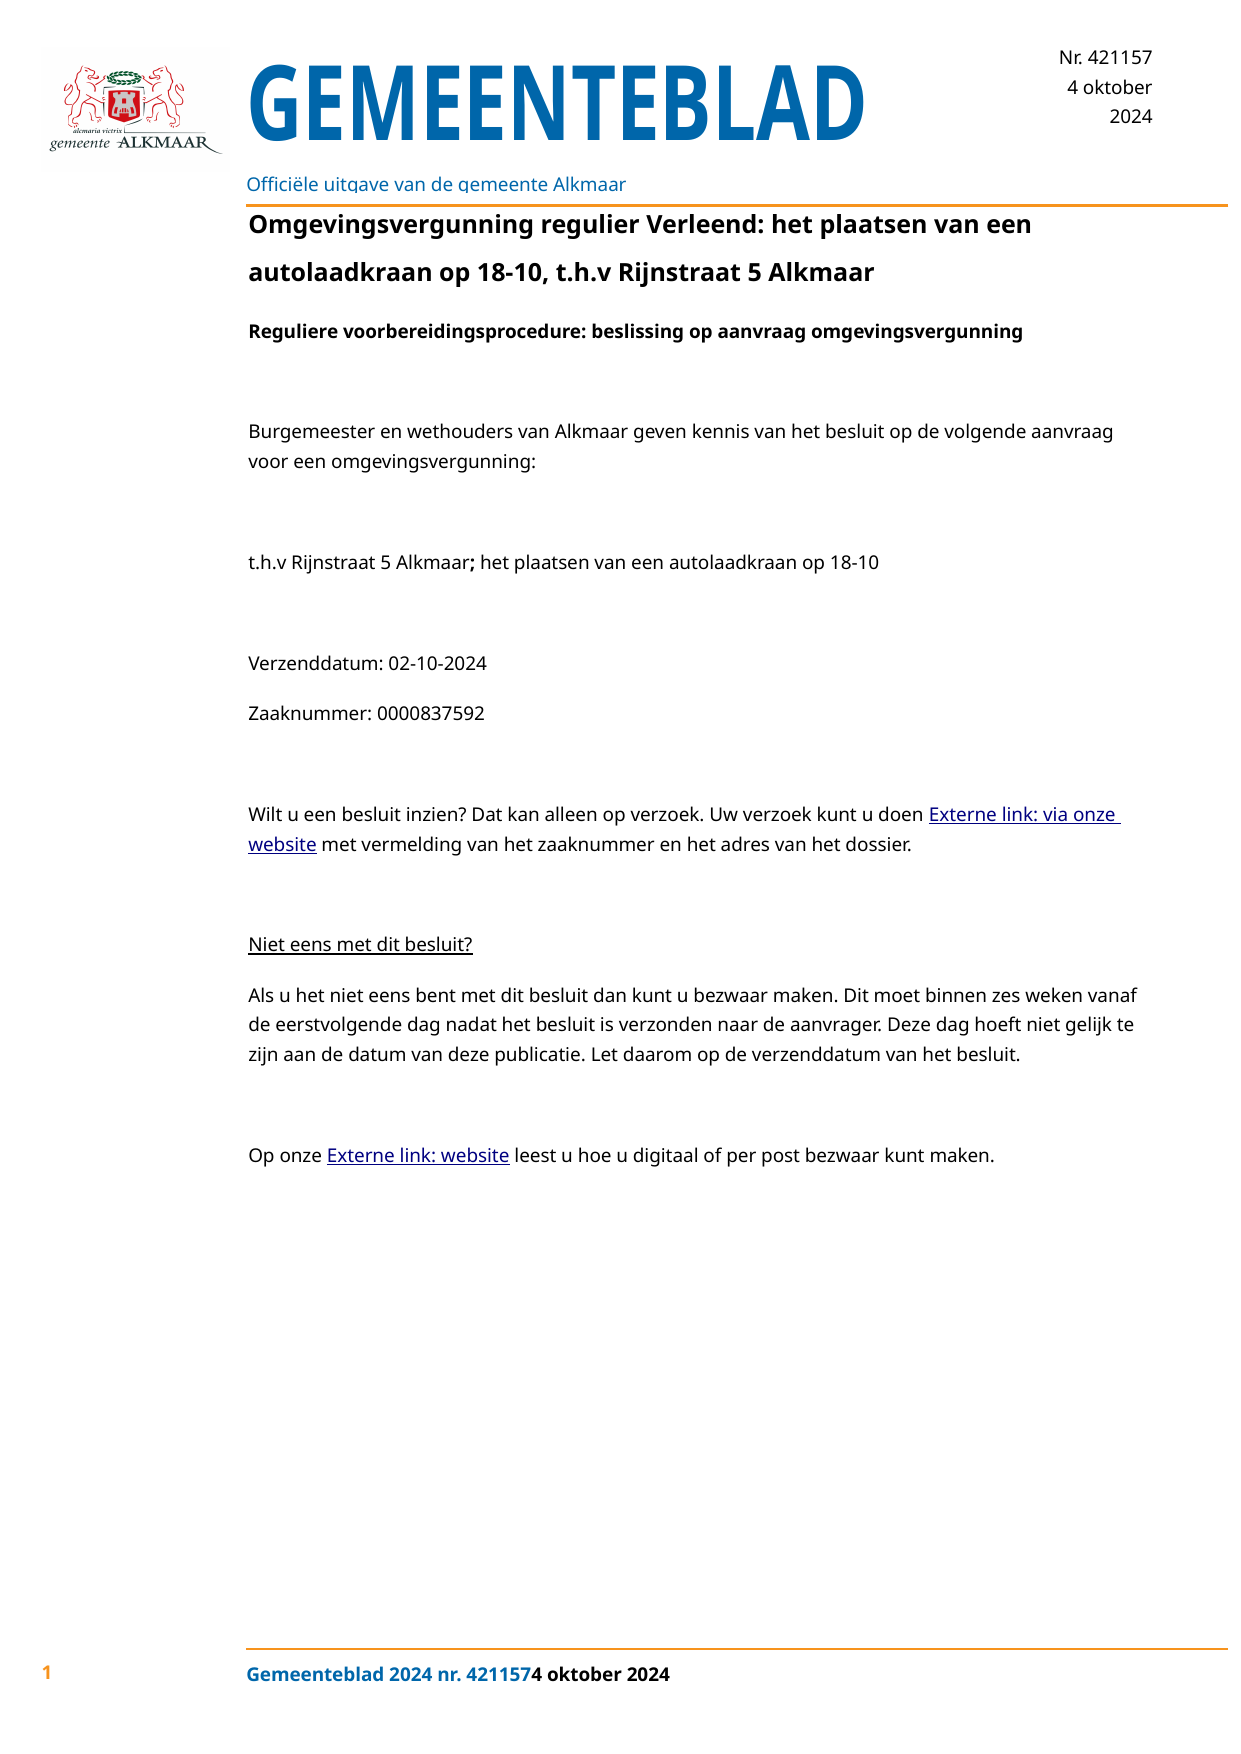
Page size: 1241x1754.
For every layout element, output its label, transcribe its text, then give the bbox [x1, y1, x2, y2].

text t.h.v Rijnstraat 5 Alkmaar; het plaatsen van een autolaadkraan op 18-10 [248, 549, 1152, 575]
text Verzenddatum: 02-10-2024 [248, 650, 1152, 676]
text Als u het niet eens bent met dit besluit dan kunt u bezwaar maken. Dit moet binnen zes weken vanaf de eerstvolgende dag nadat het besluit is verzonden naar de aanvrager. Deze dag hoeft niet gelijk te zijn aan de datum van deze publicatie. Let daarom op de verzenddatum van het besluit. [248, 982, 1152, 1067]
picture [41, 47, 231, 172]
text Reguliere voorbereidingsprocedure: beslissing op aanvraag omgevingsvergunning [248, 318, 1152, 344]
text Niet eens met dit besluit? [248, 932, 1152, 957]
text Zaaknummer: 0000837592 [248, 700, 1152, 726]
text Op onze Externe link: website leest u hoe u digitaal of per post bezwaar kunt maken. [248, 1142, 1152, 1168]
text Wilt u een besluit inzien? Dat kan alleen op verzoek. Uw verzoek kunt u doen Externe link: via onze website met vermelding van het zaaknummer en het adres van het dossier. [248, 801, 1152, 857]
text Burgemeester en wethouders van Alkmaar geven kennis van het besluit op de volgende aanvraag voor een omgevingsvergunning: [248, 419, 1152, 474]
text Omgevingsvergunning regulier Verleend: het plaatsen van een autolaadkraan op 18-10, t.h.v Rijnstraat 5 Alkmaar [248, 207, 1152, 288]
